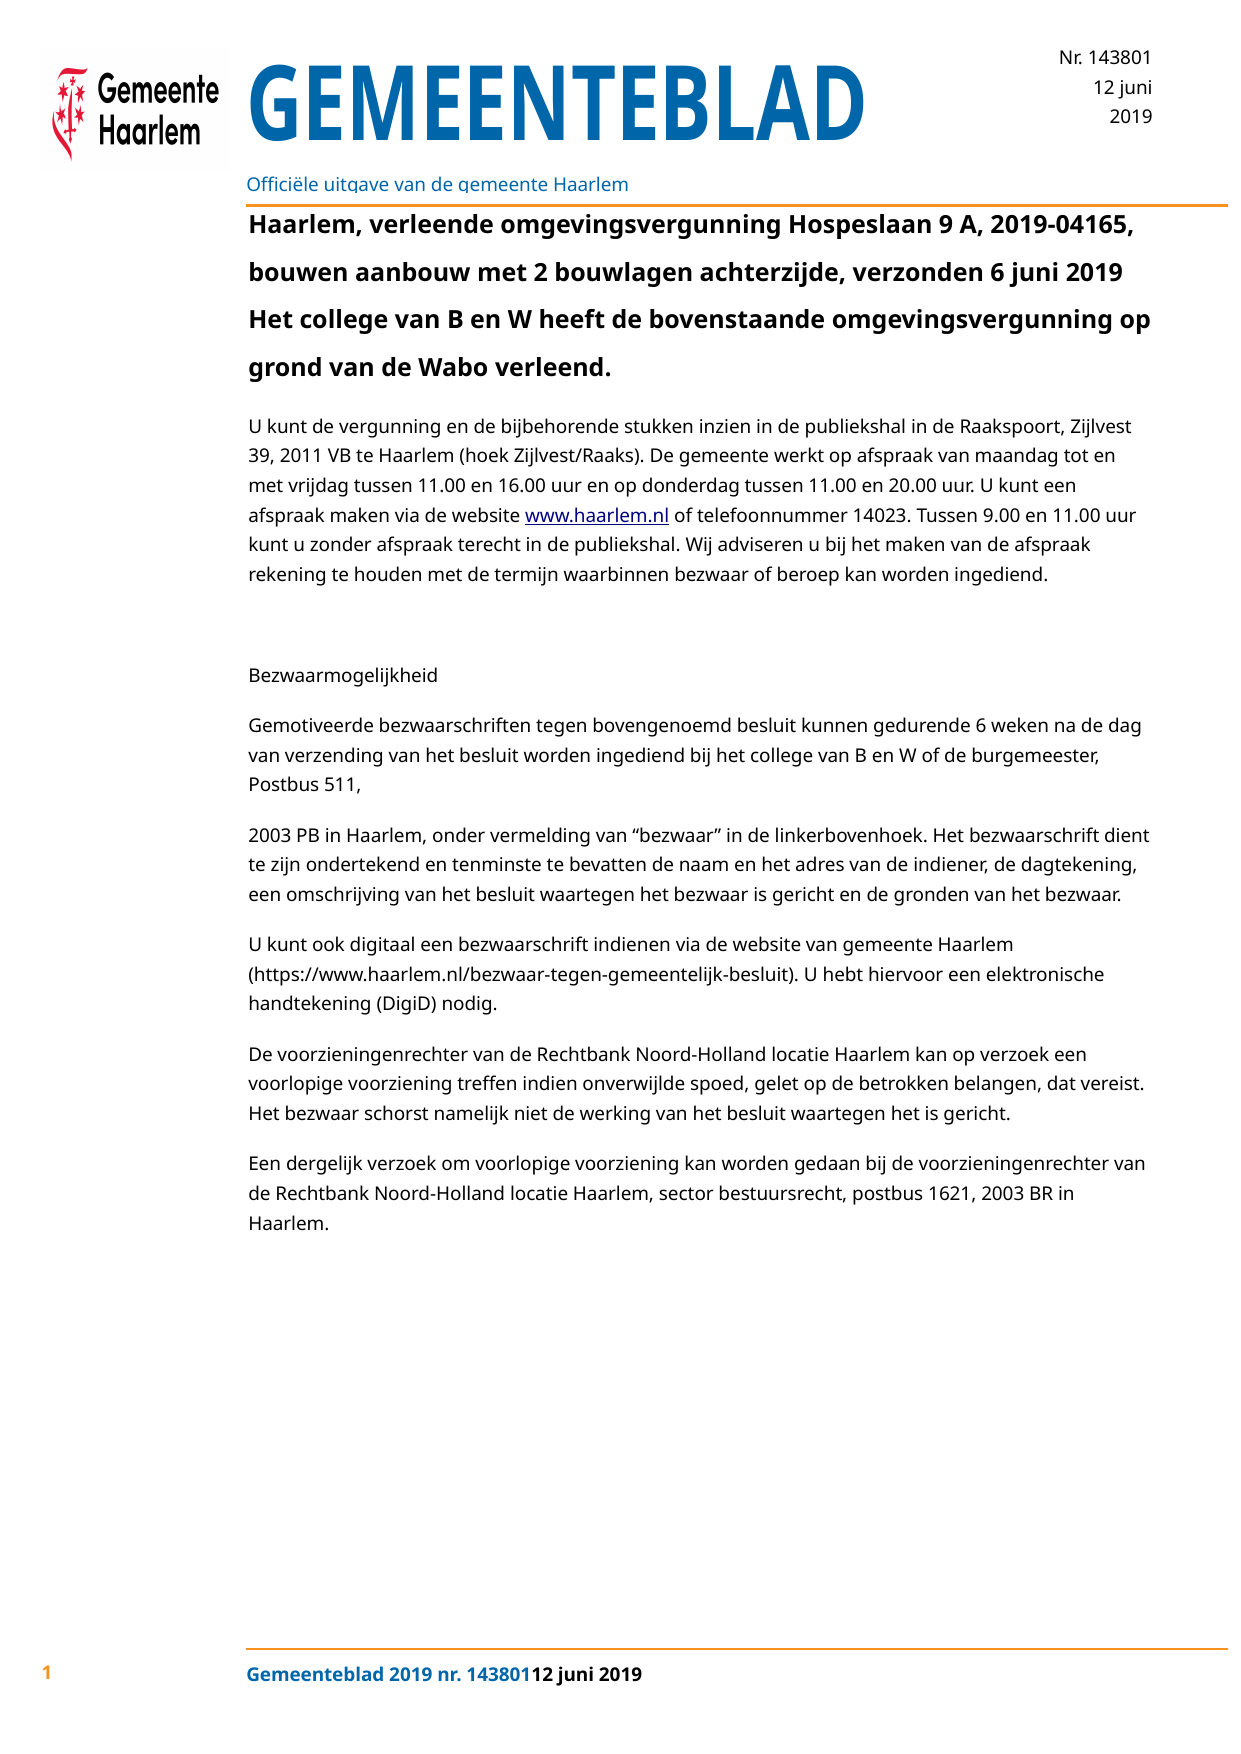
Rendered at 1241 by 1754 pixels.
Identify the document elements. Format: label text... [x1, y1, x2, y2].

text U kunt ook digitaal een bezwaarschrift indienen via de website van gemeente Haarlem (https://www.haarlem.nl/bezwaar-tegen-gemeentelijk-besluit). U hebt hiervoor een elektronische handtekening (DigiD) nodig. [248, 931, 1152, 1016]
text U kunt de vergunning en de bijbehorende stukken inzien in de publiekshal in de Raakspoort, Zijlvest 39, 2011 VB te Haarlem (hoek Zijlvest/Raaks). De gemeente werkt op afspraak van maandag tot en met vrijdag tussen 11.00 en 16.00 uur en op donderdag tussen 11.00 en 20.00 uur. U kunt een afspraak maken via de website www.haarlem.nl of telefoonnummer 14023. Tussen 9.00 en 11.00 uur kunt u zonder afspraak terecht in de publiekshal. Wij adviseren u bij het maken van de afspraak rekening te houden met de termijn waarbinnen bezwaar of beroep kan worden ingediend. [248, 413, 1152, 587]
text De voorzieningenrechter van de Rechtbank Noord-Holland locatie Haarlem kan op verzoek een voorlopige voorziening treffen indien onverwijlde spoed, gelet op de betrokken belangen, dat vereist. Het bezwaar schorst namelijk niet de werking van het besluit waartegen het is gericht. [248, 1041, 1152, 1126]
text Haarlem, verleende omgevingsvergunning Hospeslaan 9 A, 2019-04165, bouwen aanbouw met 2 bouwlagen achterzijde, verzonden 6 juni 2019 Het college van B en W heeft de bovenstaande omgevingsvergunning op grond van de Wabo verleend. [248, 207, 1152, 384]
text 2003 PB in Haarlem, onder vermelding van “bezwaar” in de linkerbovenhoek. Het bezwaarschrift dient te zijn ondertekend en tenminste te bevatten de naam en het adres van de indiener, de dagtekening, een omschrijving van het besluit waartegen het bezwaar is gericht en de gronden van het bezwaar. [248, 822, 1152, 907]
picture [41, 47, 231, 172]
text Een dergelijk verzoek om voorlopige voorziening kan worden gedaan bij de voorzieningenrechter van de Rechtbank Noord-Holland locatie Haarlem, sector bestuursrecht, postbus 1621, 2003 BR in Haarlem. [248, 1151, 1152, 1236]
text Gemotiveerde bezwaarschriften tegen bovengenoemd besluit kunnen gedurende 6 weken na de dag van verzending van het besluit worden ingediend bij het college van B en W of de burgemeester, Postbus 511, [248, 712, 1152, 797]
text Bezwaarmogelijkheid [248, 662, 1152, 688]
